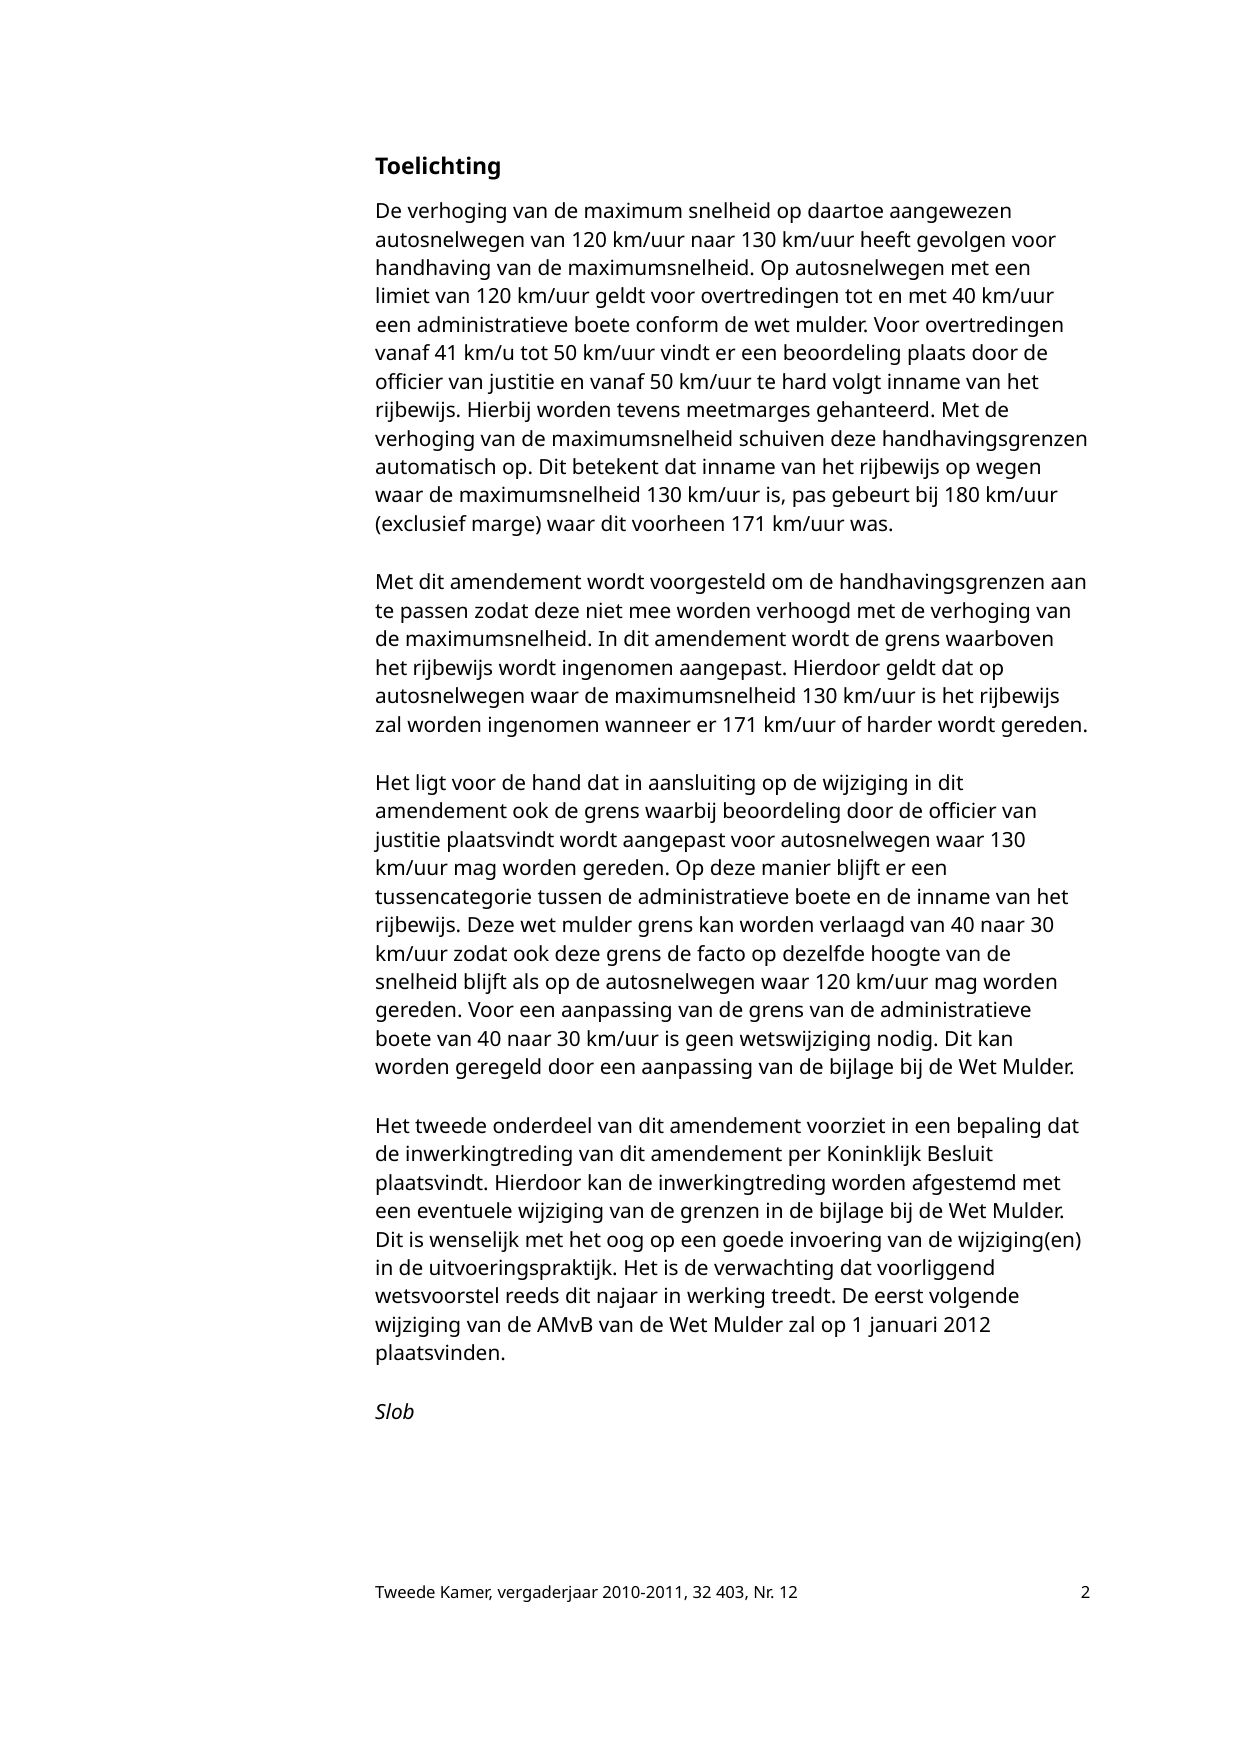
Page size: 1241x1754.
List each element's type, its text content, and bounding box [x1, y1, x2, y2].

text Slob [375, 1397, 1090, 1425]
subtitle Toelichting [375, 150, 1090, 181]
text Het ligt voor de hand dat in aansluiting op de wijziging in dit amendement ook de grens waarbij beoordeling door de officier van justitie plaatsvindt wordt aangepast voor autosnelwegen waar 130 km/uur mag worden gereden. Op deze manier blijft er een tussencategorie tussen de administratieve boete en de inname van het rijbewijs. Deze wet mulder grens kan worden verlaagd van 40 naar 30 km/uur zodat ook deze grens de facto op dezelfde hoogte van de snelheid blijft als op de autosnelwegen waar 120 km/uur mag worden gereden. Voor een aanpassing van de grens van de administratieve boete van 40 naar 30 km/uur is geen wetswijziging nodig. Dit kan worden geregeld door een aanpassing van de bijlage bij de Wet Mulder. [375, 768, 1090, 1081]
text Het tweede onderdeel van dit amendement voorziet in een bepaling dat de inwerkingtreding van dit amendement per Koninklijk Besluit plaatsvindt. Hierdoor kan de inwerkingtreding worden afgestemd met een eventuele wijziging van de grenzen in de bijlage bij de Wet Mulder. Dit is wenselijk met het oog op een goede invoering van de wijziging(en) in de uitvoeringspraktijk. Het is de verwachting dat voorliggend wetsvoorstel reeds dit najaar in werking treedt. De eerst volgende wijziging van de AMvB van de Wet Mulder zal op 1 januari 2012 plaatsvinden. [375, 1111, 1090, 1367]
text Met dit amendement wordt voorgesteld om de handhavingsgrenzen aan te passen zodat deze niet mee worden verhoogd met de verhoging van de maximumsnelheid. In dit amendement wordt de grens waarboven het rijbewijs wordt ingenomen aangepast. Hierdoor geldt dat op autosnelwegen waar de maximumsnelheid 130 km/uur is het rijbewijs zal worden ingenomen wanneer er 171 km/uur of harder wordt gereden. [375, 567, 1090, 738]
text De verhoging van de maximum snelheid op daartoe aangewezen autosnelwegen van 120 km/uur naar 130 km/uur heeft gevolgen voor handhaving van de maximumsnelheid. Op autosnelwegen met een limiet van 120 km/uur geldt voor overtredingen tot en met 40 km/uur een administratieve boete conform de wet mulder. Voor overtredingen vanaf 41 km/u tot 50 km/uur vindt er een beoordeling plaats door de officier van justitie en vanaf 50 km/uur te hard volgt inname van het rijbewijs. Hierbij worden tevens meetmarges gehanteerd. Met de verhoging van de maximumsnelheid schuiven deze handhavingsgrenzen automatisch op. Dit betekent dat inname van het rijbewijs op wegen waar de maximumsnelheid 130 km/uur is, pas gebeurt bij 180 km/uur (exclusief marge) waar dit voorheen 171 km/uur was. [375, 196, 1090, 537]
